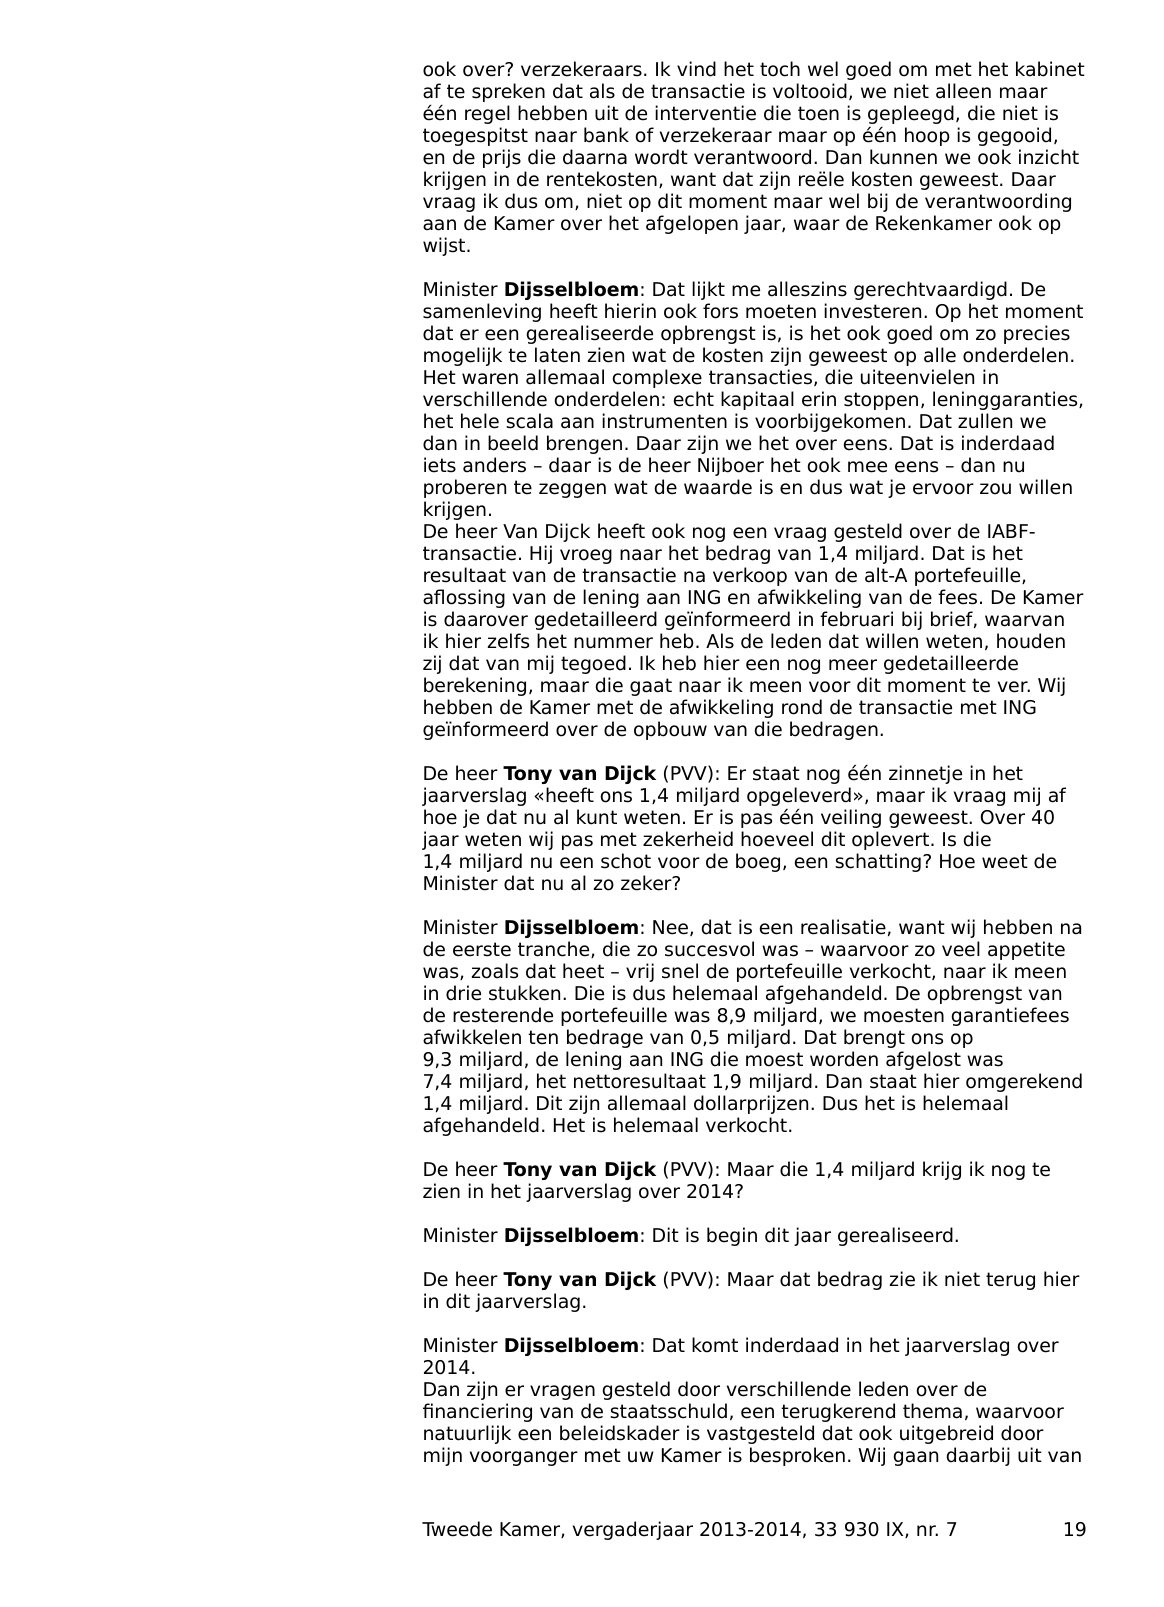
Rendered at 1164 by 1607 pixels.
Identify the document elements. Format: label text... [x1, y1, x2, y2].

text ook over? verzekeraars. Ik vind het toch wel goed om met het kabinet af te spreken dat als de transactie is voltooid, we niet alleen maar één regel hebben uit de interventie die toen is gepleegd, die niet is toegespitst naar bank of verzekeraar maar op één hoop is gegooid, en de prijs die daarna wordt verantwoord. Dan kunnen we ook inzicht krijgen in de rentekosten, want dat zijn reële kosten geweest. Daar vraag ik dus om, niet op dit moment maar wel bij de verantwoording aan de Kamer over het afgelopen jaar, waar de Rekenkamer ook op wijst. [422, 59, 1087, 257]
text Minister Dijsselbloem: Dat komt inderdaad in het jaarverslag over 2014. [422, 1335, 1087, 1379]
text Minister Dijsselbloem: Dat lijkt me alleszins gerechtvaardigd. De samenleving heeft hierin ook fors moeten investeren. Op het moment dat er een gerealiseerde opbrengst is, is het ook goed om zo precies mogelijk te laten zien wat de kosten zijn geweest op alle onderdelen. Het waren allemaal complexe transacties, die uiteenvielen in verschillende onderdelen: echt kapitaal erin stoppen, leninggaranties, het hele scala aan instrumenten is voorbijgekomen. Dat zullen we dan in beeld brengen. Daar zijn we het over eens. Dat is inderdaad iets anders – daar is de heer Nijboer het ook mee eens – dan nu proberen te zeggen wat de waarde is en dus wat je ervoor zou willen krijgen. [422, 279, 1087, 521]
text Minister Dijsselbloem: Dit is begin dit jaar gerealiseerd. [422, 1225, 1087, 1247]
text De heer Tony van Dijck (PVV): Maar dat bedrag zie ik niet terug hier in dit jaarverslag. [422, 1269, 1087, 1313]
text Minister Dijsselbloem: Nee, dat is een realisatie, want wij hebben na de eerste tranche, die zo succesvol was – waarvoor zo veel appetite was, zoals dat heet – vrij snel de portefeuille verkocht, naar ik meen in drie stukken. Die is dus helemaal afgehandeld. De opbrengst van de resterende portefeuille was 8,9 miljard, we moesten garantiefees afwikkelen ten bedrage van 0,5 miljard. Dat brengt ons op 9,3 miljard, de lening aan ING die moest worden afgelost was 7,4 miljard, het nettoresultaat 1,9 miljard. Dan staat hier omgerekend 1,4 miljard. Dit zijn allemaal dollarprijzen. Dus het is helemaal afgehandeld. Het is helemaal verkocht. [422, 917, 1087, 1137]
text De heer Tony van Dijck (PVV): Er staat nog één zinnetje in het jaarverslag «heeft ons 1,4 miljard opgeleverd», maar ik vraag mij af hoe je dat nu al kunt weten. Er is pas één veiling geweest. Over 40 jaar weten wij pas met zekerheid hoeveel dit oplevert. Is die 1,4 miljard nu een schot voor de boeg, een schatting? Hoe weet de Minister dat nu al zo zeker? [422, 763, 1087, 895]
text De heer Tony van Dijck (PVV): Maar die 1,4 miljard krijg ik nog te zien in het jaarverslag over 2014? [422, 1159, 1087, 1203]
text Dan zijn er vragen gesteld door verschillende leden over de financiering van de staatsschuld, een terugkerend thema, waarvoor natuurlijk een beleidskader is vastgesteld dat ook uitgebreid door mijn voorganger met uw Kamer is besproken. Wij gaan daarbij uit van [422, 1379, 1087, 1467]
text De heer Van Dijck heeft ook nog een vraag gesteld over de IABF-transactie. Hij vroeg naar het bedrag van 1,4 miljard. Dat is het resultaat van de transactie na verkoop van de alt-A portefeuille, aflossing van de lening aan ING en afwikkeling van de fees. De Kamer is daarover gedetailleerd geïnformeerd in februari bij brief, waarvan ik hier zelfs het nummer heb. Als de leden dat willen weten, houden zij dat van mij tegoed. Ik heb hier een nog meer gedetailleerde berekening, maar die gaat naar ik meen voor dit moment te ver. Wij hebben de Kamer met de afwikkeling rond de transactie met ING geïnformeerd over de opbouw van die bedragen. [422, 521, 1087, 741]
